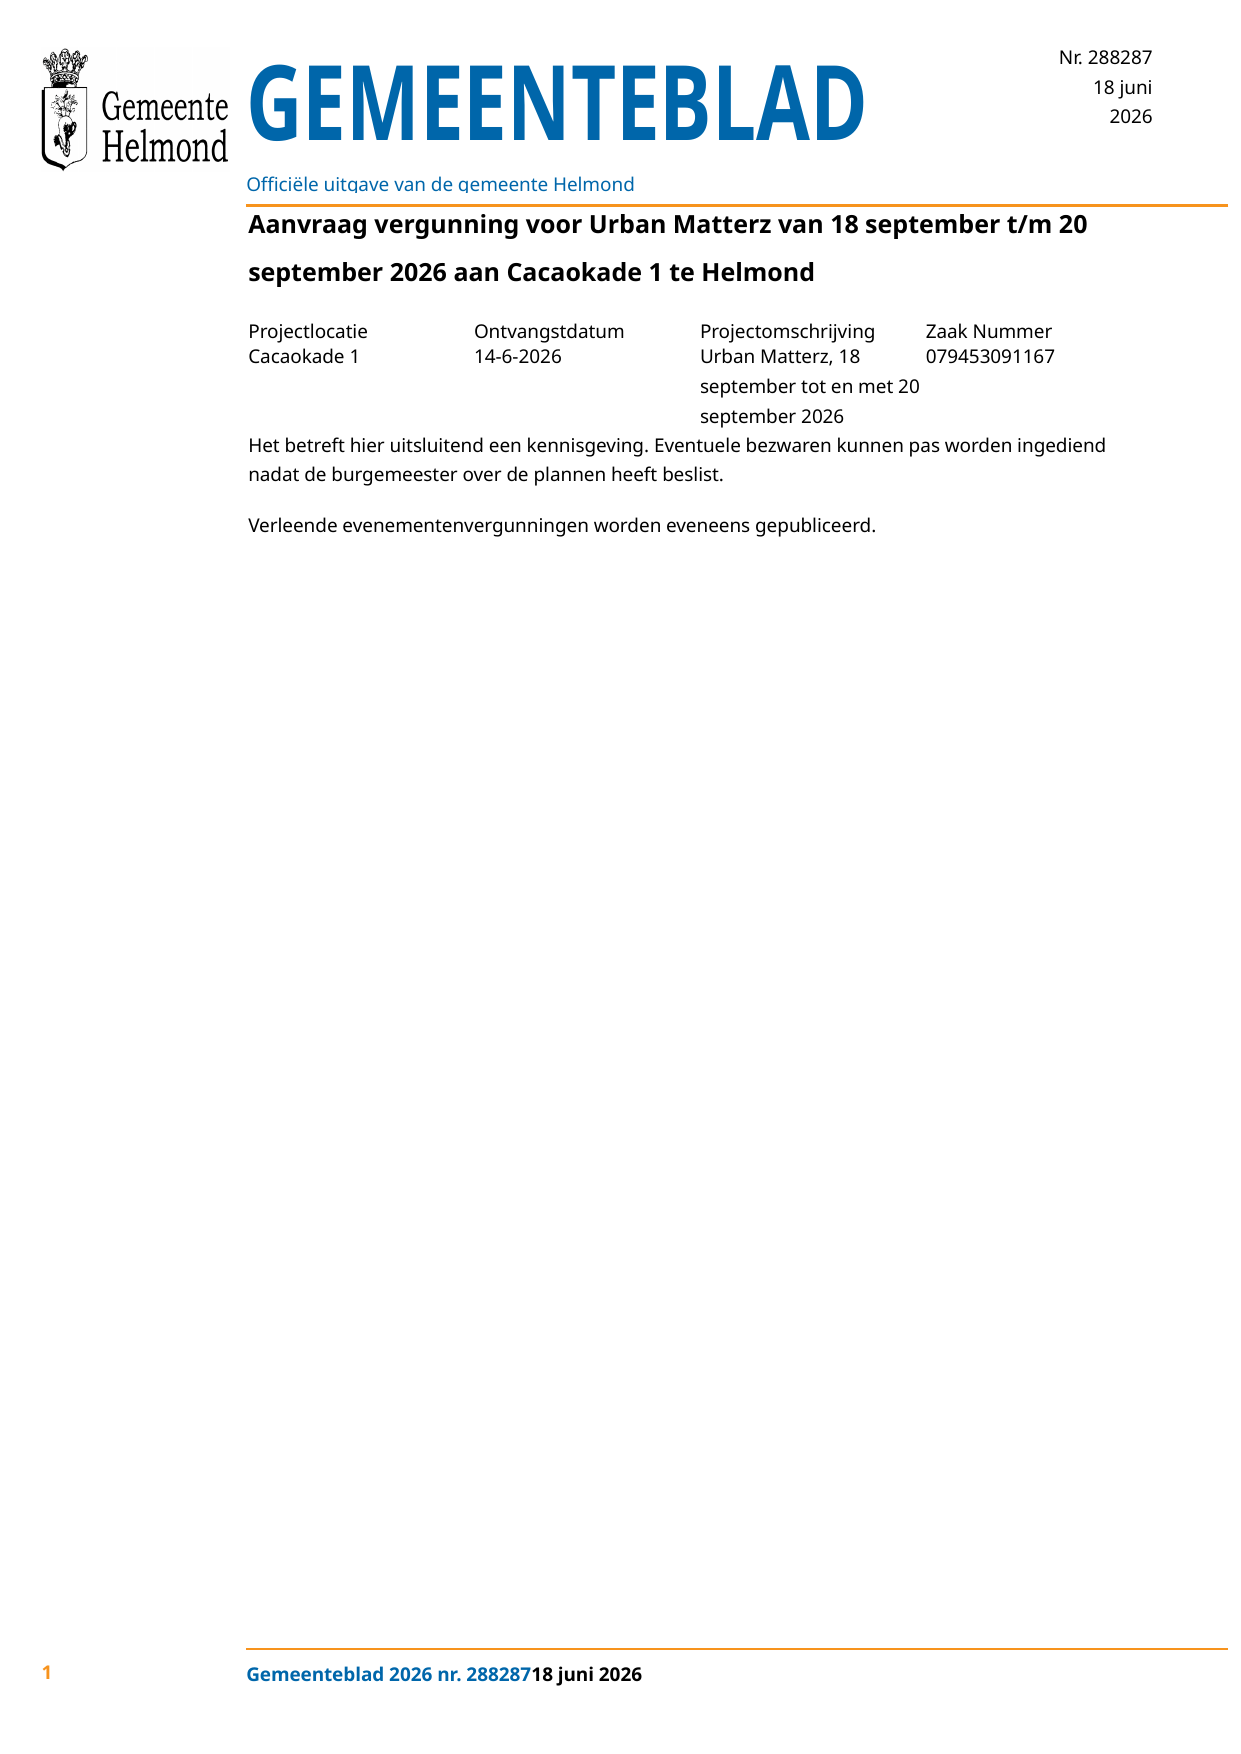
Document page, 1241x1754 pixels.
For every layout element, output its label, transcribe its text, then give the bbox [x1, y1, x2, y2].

table_cell 14-6-2026 [474, 344, 700, 429]
table_cell Cacaokade 1 [248, 344, 474, 429]
text Het betreft hier uitsluitend een kennisgeving. Eventuele bezwaren kunnen pas worden ingediend nadat de burgemeester over de plannen heeft beslist. [248, 432, 1152, 487]
table_cell Urban Matterz, 18 september tot en met 20 september 2026 [700, 344, 926, 429]
text Verleende evenementenvergunningen worden eveneens gepubliceerd. [248, 512, 1152, 538]
table_header Zaak Nummer [926, 318, 1152, 344]
text Aanvraag vergunning voor Urban Matterz van 18 september t/m 20 september 2026 aan Cacaokade 1 te Helmond [248, 207, 1152, 288]
picture [41, 47, 231, 172]
table_header Ontvangstdatum [474, 318, 700, 344]
table_header Projectomschrijving [700, 318, 926, 344]
table_cell 079453091167 [926, 344, 1152, 429]
table_header Projectlocatie [248, 318, 474, 344]
